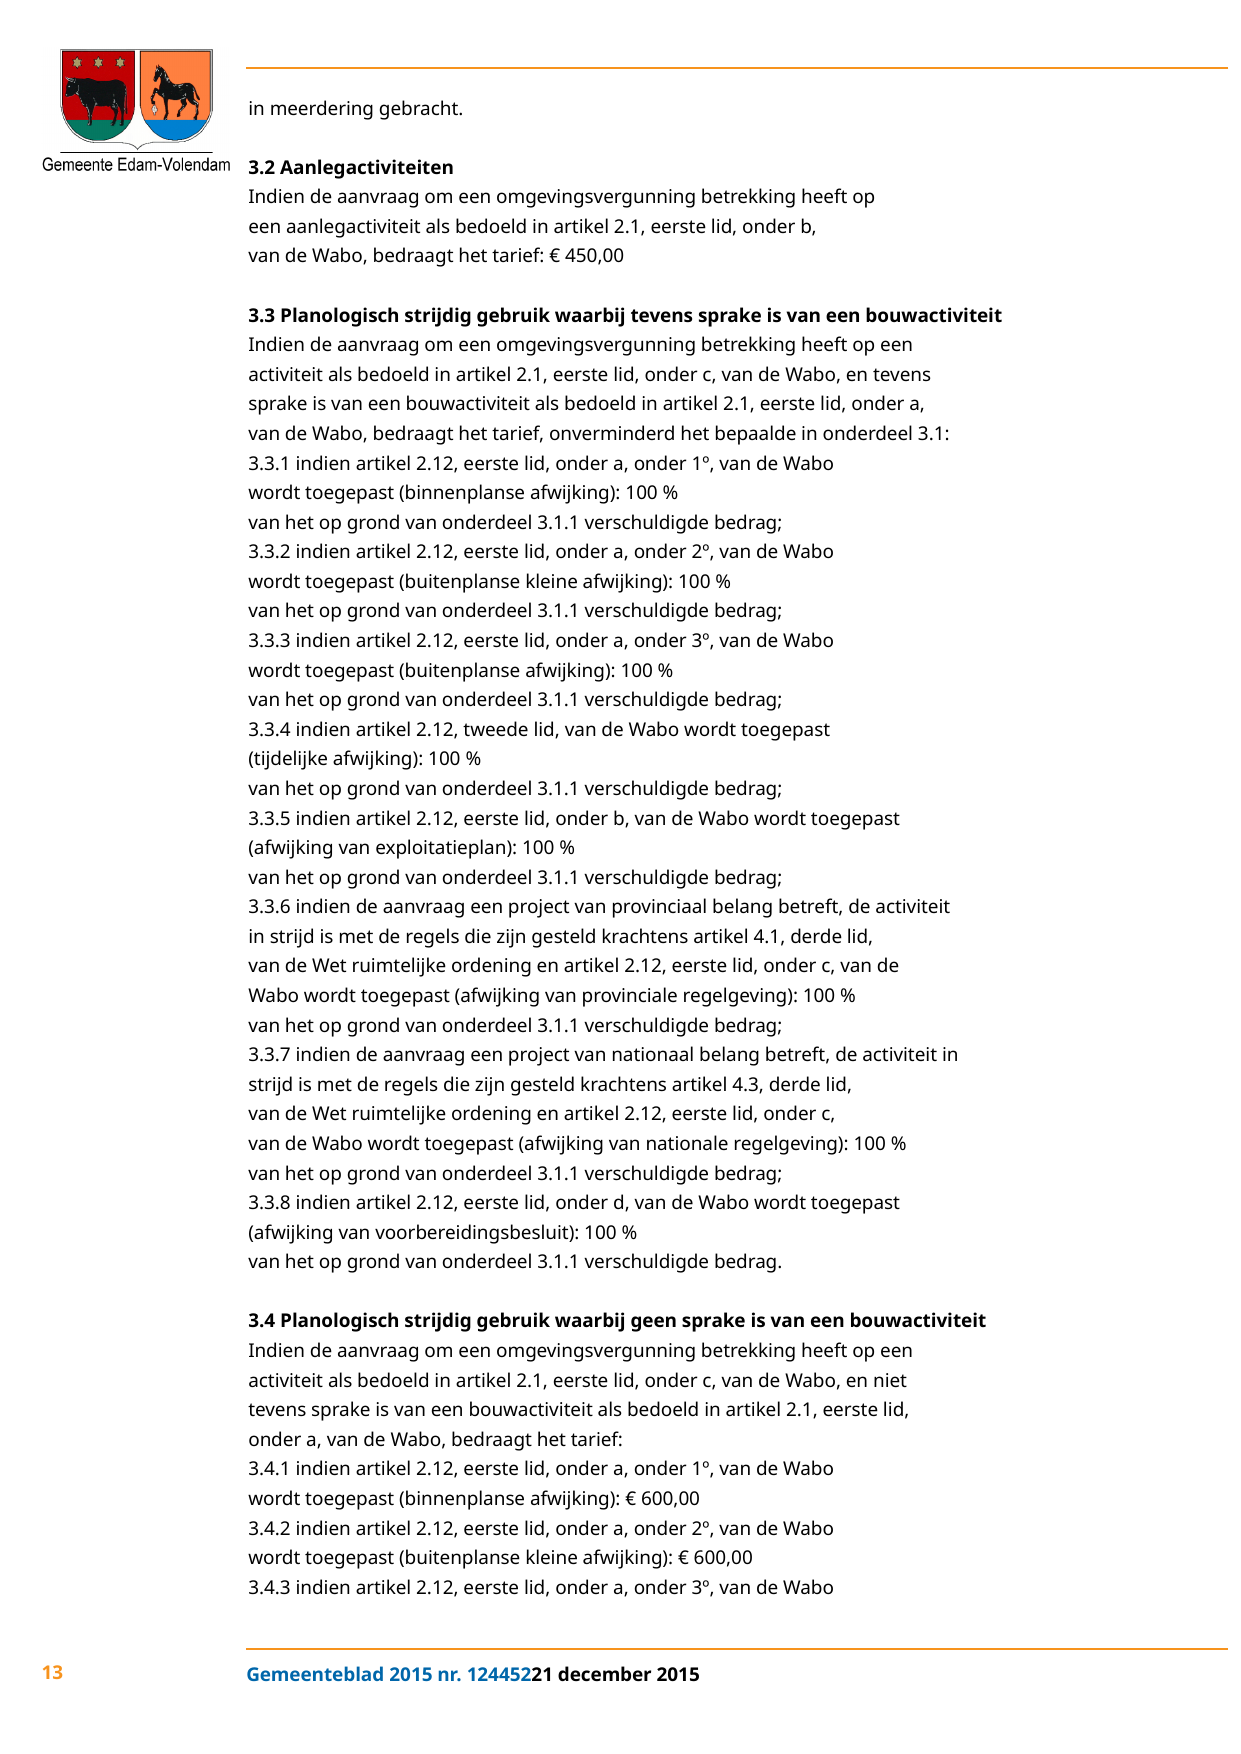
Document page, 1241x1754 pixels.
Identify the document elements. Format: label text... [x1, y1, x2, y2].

text (tijdelijke afwijking): 100 % [248, 746, 1152, 771]
text activiteit als bedoeld in artikel 2.1, eerste lid, onder c, van de Wabo, en niet [248, 1367, 1152, 1393]
text van het op grond van onderdeel 3.1.1 verschuldigde bedrag; [248, 864, 1152, 890]
text Indien de aanvraag om een omgevingsvergunning betrekking heeft op een [248, 1337, 1152, 1363]
text 3.3.5 indien artikel 2.12, eerste lid, onder b, van de Wabo wordt toegepast [248, 805, 1152, 831]
text (afwijking van voorbereidingsbesluit): 100 % [248, 1219, 1152, 1245]
text 3.3.4 indien artikel 2.12, tweede lid, van de Wabo wordt toegepast [248, 716, 1152, 742]
text een aanlegactiviteit als bedoeld in artikel 2.1, eerste lid, onder b, [248, 213, 1152, 239]
text wordt toegepast (buitenplanse afwijking): 100 % [248, 657, 1152, 683]
text Indien de aanvraag om een omgevingsvergunning betrekking heeft op [248, 183, 1152, 209]
text van de Wabo wordt toegepast (afwijking van nationale regelgeving): 100 % [248, 1130, 1152, 1156]
text 3.4.2 indien artikel 2.12, eerste lid, onder a, onder 2º, van de Wabo [248, 1515, 1152, 1541]
text 3.4.3 indien artikel 2.12, eerste lid, onder a, onder 3º, van de Wabo [248, 1574, 1152, 1600]
text van de Wet ruimtelijke ordening en artikel 2.12, eerste lid, onder c, [248, 1101, 1152, 1126]
text van het op grond van onderdeel 3.1.1 verschuldigde bedrag. [248, 1248, 1152, 1274]
text 3.4 Planologisch strijdig gebruik waarbij geen sprake is van een bouwactiviteit [248, 1308, 1152, 1333]
text 3.3.1 indien artikel 2.12, eerste lid, onder a, onder 1º, van de Wabo [248, 450, 1152, 476]
text Indien de aanvraag om een omgevingsvergunning betrekking heeft op een [248, 331, 1152, 357]
text van het op grond van onderdeel 3.1.1 verschuldigde bedrag; [248, 686, 1152, 712]
text 3.3.3 indien artikel 2.12, eerste lid, onder a, onder 3º, van de Wabo [248, 627, 1152, 653]
text 3.3 Planologisch strijdig gebruik waarbij tevens sprake is van een bouwactiviteit [248, 302, 1152, 328]
text wordt toegepast (binnenplanse afwijking): 100 % [248, 479, 1152, 505]
text van de Wabo, bedraagt het tarief, onverminderd het bepaalde in onderdeel 3.1: [248, 420, 1152, 446]
text Wabo wordt toegepast (afwijking van provinciale regelgeving): 100 % [248, 982, 1152, 1008]
text in strijd is met de regels die zijn gesteld krachtens artikel 4.1, derde lid, [248, 923, 1152, 949]
text van het op grond van onderdeel 3.1.1 verschuldigde bedrag; [248, 1012, 1152, 1038]
text 3.3.7 indien de aanvraag een project van nationaal belang betreft, de activiteit in [248, 1041, 1152, 1067]
text sprake is van een bouwactiviteit als bedoeld in artikel 2.1, eerste lid, onder a, [248, 391, 1152, 416]
text 3.3.8 indien artikel 2.12, eerste lid, onder d, van de Wabo wordt toegepast [248, 1189, 1152, 1215]
text (afwijking van exploitatieplan): 100 % [248, 834, 1152, 860]
text activiteit als bedoeld in artikel 2.1, eerste lid, onder c, van de Wabo, en tevens [248, 361, 1152, 387]
picture [41, 47, 231, 172]
text van het op grond van onderdeel 3.1.1 verschuldigde bedrag; [248, 1160, 1152, 1186]
text 3.3.2 indien artikel 2.12, eerste lid, onder a, onder 2º, van de Wabo [248, 538, 1152, 564]
text wordt toegepast (buitenplanse kleine afwijking): 100 % [248, 568, 1152, 594]
text wordt toegepast (buitenplanse kleine afwijking): € 600,00 [248, 1544, 1152, 1570]
text 3.4.1 indien artikel 2.12, eerste lid, onder a, onder 1º, van de Wabo [248, 1456, 1152, 1481]
text 3.2 Aanlegactiviteiten [248, 154, 1152, 180]
text van de Wet ruimtelijke ordening en artikel 2.12, eerste lid, onder c, van de [248, 953, 1152, 978]
text van het op grond van onderdeel 3.1.1 verschuldigde bedrag; [248, 509, 1152, 535]
text 3.3.6 indien de aanvraag een project van provinciaal belang betreft, de activiteit [248, 893, 1152, 919]
text van het op grond van onderdeel 3.1.1 verschuldigde bedrag; [248, 775, 1152, 801]
text tevens sprake is van een bouwactiviteit als bedoeld in artikel 2.1, eerste lid, [248, 1396, 1152, 1422]
text van het op grond van onderdeel 3.1.1 verschuldigde bedrag; [248, 598, 1152, 623]
text onder a, van de Wabo, bedraagt het tarief: [248, 1426, 1152, 1452]
text in meerdering gebracht. [248, 95, 1152, 121]
text wordt toegepast (binnenplanse afwijking): € 600,00 [248, 1485, 1152, 1511]
text strijd is met de regels die zijn gesteld krachtens artikel 4.3, derde lid, [248, 1071, 1152, 1097]
text van de Wabo, bedraagt het tarief: € 450,00 [248, 243, 1152, 268]
